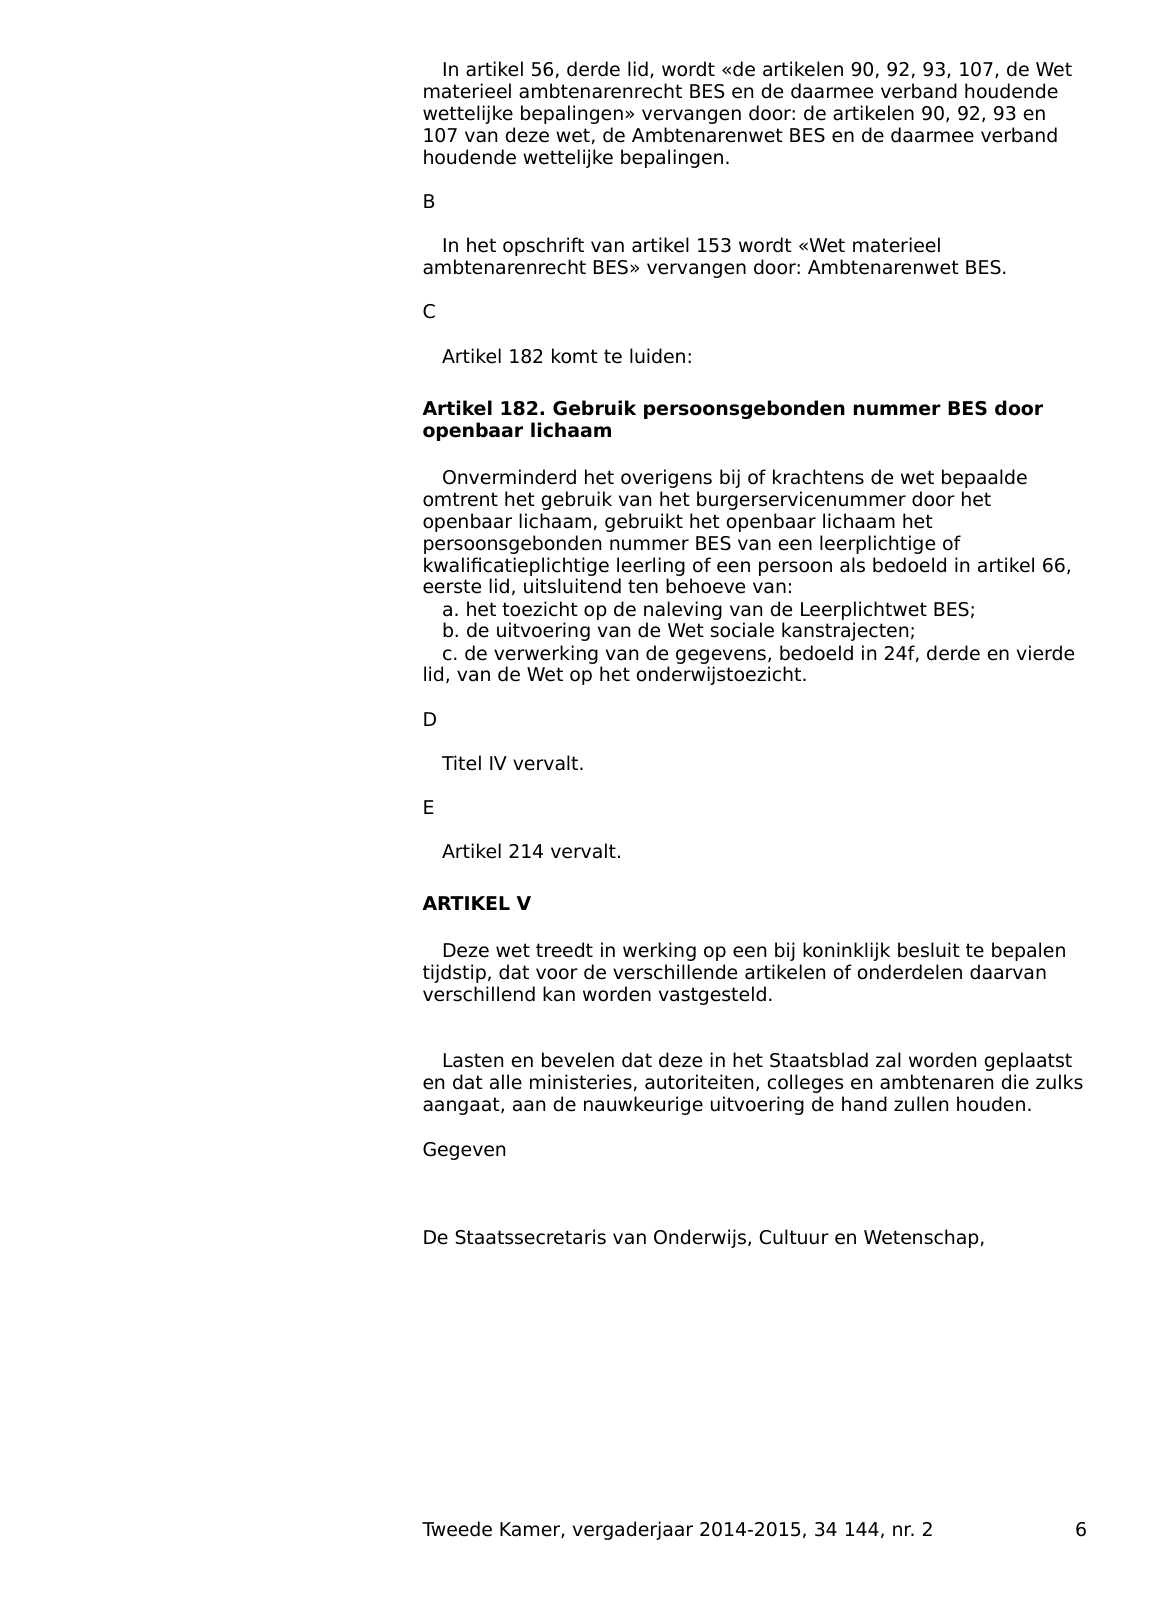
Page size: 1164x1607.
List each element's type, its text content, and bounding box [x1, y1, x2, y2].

subtitle ARTIKEL V [422, 893, 1087, 915]
text b. de uitvoering van de Wet sociale kanstrajecten; [422, 620, 1087, 642]
text E [422, 797, 1087, 819]
text c. de verwerking van de gegevens, bedoeld in 24f, derde en vierde lid, van de Wet op het onderwijstoezicht. [422, 642, 1087, 686]
text Titel IV vervalt. [422, 753, 1087, 775]
text B [422, 191, 1087, 213]
text Artikel 214 vervalt. [422, 841, 1087, 863]
text a. het toezicht op de naleving van de Leerplichtwet BES; [422, 598, 1087, 620]
text In het opschrift van artikel 153 wordt «Wet materieel ambtenarenrecht BES» vervangen door: Ambtenarenwet BES. [422, 235, 1087, 279]
text C [422, 301, 1087, 323]
text Gegeven [422, 1138, 1087, 1160]
text De Staatssecretaris van Onderwijs, Cultuur en Wetenschap, [422, 1227, 1087, 1249]
text Lasten en bevelen dat deze in het Staatsblad zal worden geplaatst en dat alle ministeries, autoriteiten, colleges en ambtenaren die zulks aangaat, aan de nauwkeurige uitvoering de hand zullen houden. [422, 1050, 1087, 1116]
text In artikel 56, derde lid, wordt «de artikelen 90, 92, 93, 107, de Wet materieel ambtenarenrecht BES en de daarmee verband houdende wettelijke bepalingen» vervangen door: de artikelen 90, 92, 93 en 107 van deze wet, de Ambtenarenwet BES en de daarmee verband houdende wettelijke bepalingen. [422, 59, 1087, 169]
subtitle Artikel 182. Gebruik persoonsgebonden nummer BES door openbaar lichaam [422, 398, 1087, 442]
text D [422, 708, 1087, 731]
text Artikel 182 komt te luiden: [422, 346, 1087, 368]
text Deze wet treedt in werking op een bij koninklijk besluit te bepalen tijdstip, dat voor de verschillende artikelen of onderdelen daarvan verschillend kan worden vastgesteld. [422, 940, 1087, 1006]
text Onverminderd het overigens bij of krachtens de wet bepaalde omtrent het gebruik van het burgerservicenummer door het openbaar lichaam, gebruikt het openbaar lichaam het persoonsgebonden nummer BES van een leerplichtige of kwalificatieplichtige leerling of een persoon als bedoeld in artikel 66, eerste lid, uitsluitend ten behoeve van: [422, 467, 1087, 598]
